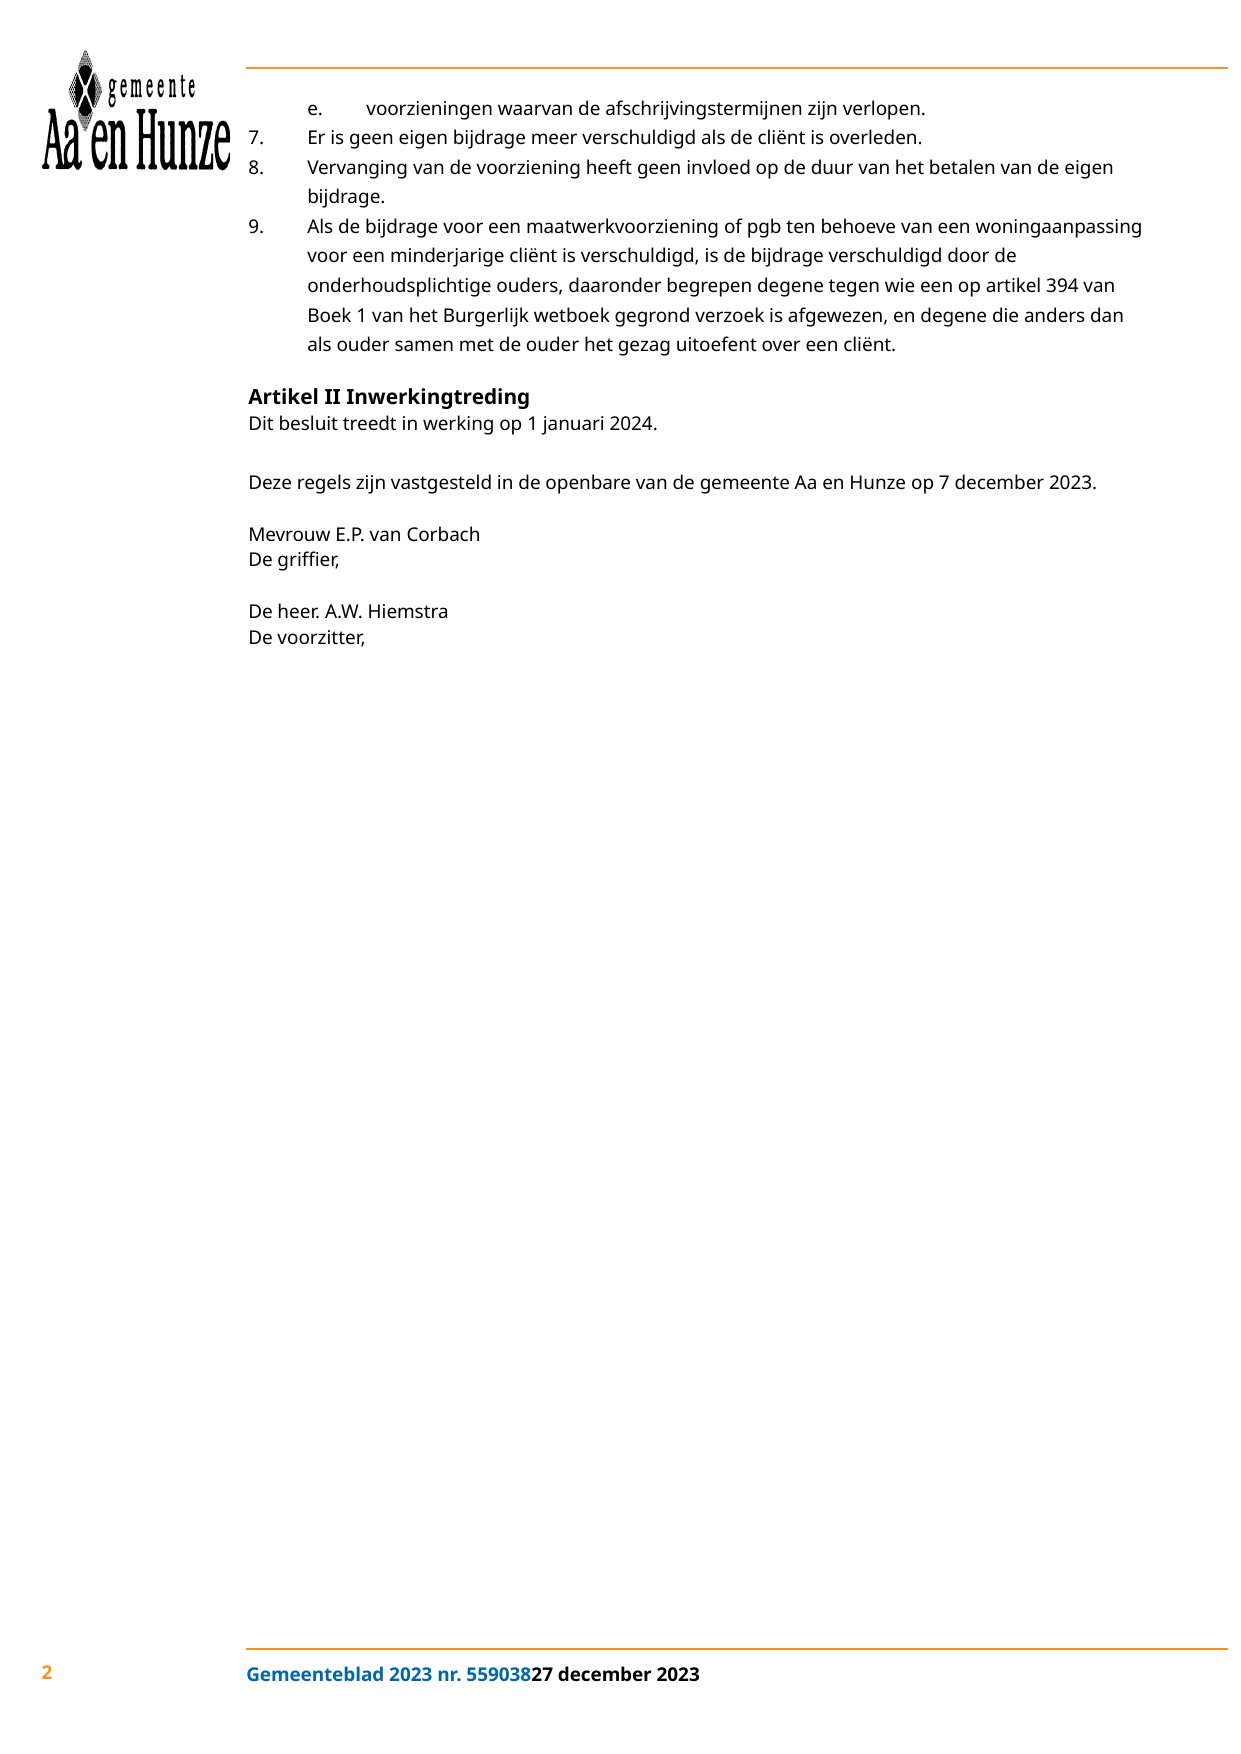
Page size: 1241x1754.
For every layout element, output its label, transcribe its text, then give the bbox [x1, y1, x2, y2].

text Dit besluit treedt in werking op 1 januari 2024. [248, 410, 1152, 436]
text De griffier, [248, 547, 1152, 572]
text Mevrouw E.P. van Corbach [248, 521, 1152, 547]
list voorzieningen waarvan de afschrijvingstermijnen zijn verlopen. [307, 95, 1152, 121]
text De heer. A.W. Hiemstra [248, 598, 1152, 624]
text Deze regels zijn vastgesteld in de openbare van de gemeente Aa en Hunze op 7 december 2023. [248, 469, 1152, 495]
text Artikel II Inwerkingtreding [248, 382, 1152, 410]
picture [41, 47, 231, 172]
list Als de bijdrage voor een maatwerkvoorziening of pgb ten behoeve van een woningaanpassing voor een minderjarige cliënt is verschuldigd, is de bijdrage verschuldigd door de onderhoudsplichtige ouders, daaronder begrepen degene tegen wie een op artikel 394 van Boek 1 van het Burgerlijk wetboek gegrond verzoek is afgewezen, en degene die anders dan als ouder samen met de ouder het gezag uitoefent over een cliënt. [248, 213, 1152, 357]
list Er is geen eigen bijdrage meer verschuldigd als de cliënt is overleden. [248, 124, 1152, 150]
list Vervanging van de voorziening heeft geen invloed op de duur van het betalen van de eigen bijdrage. [248, 154, 1152, 209]
text De voorzitter, [248, 624, 1152, 649]
